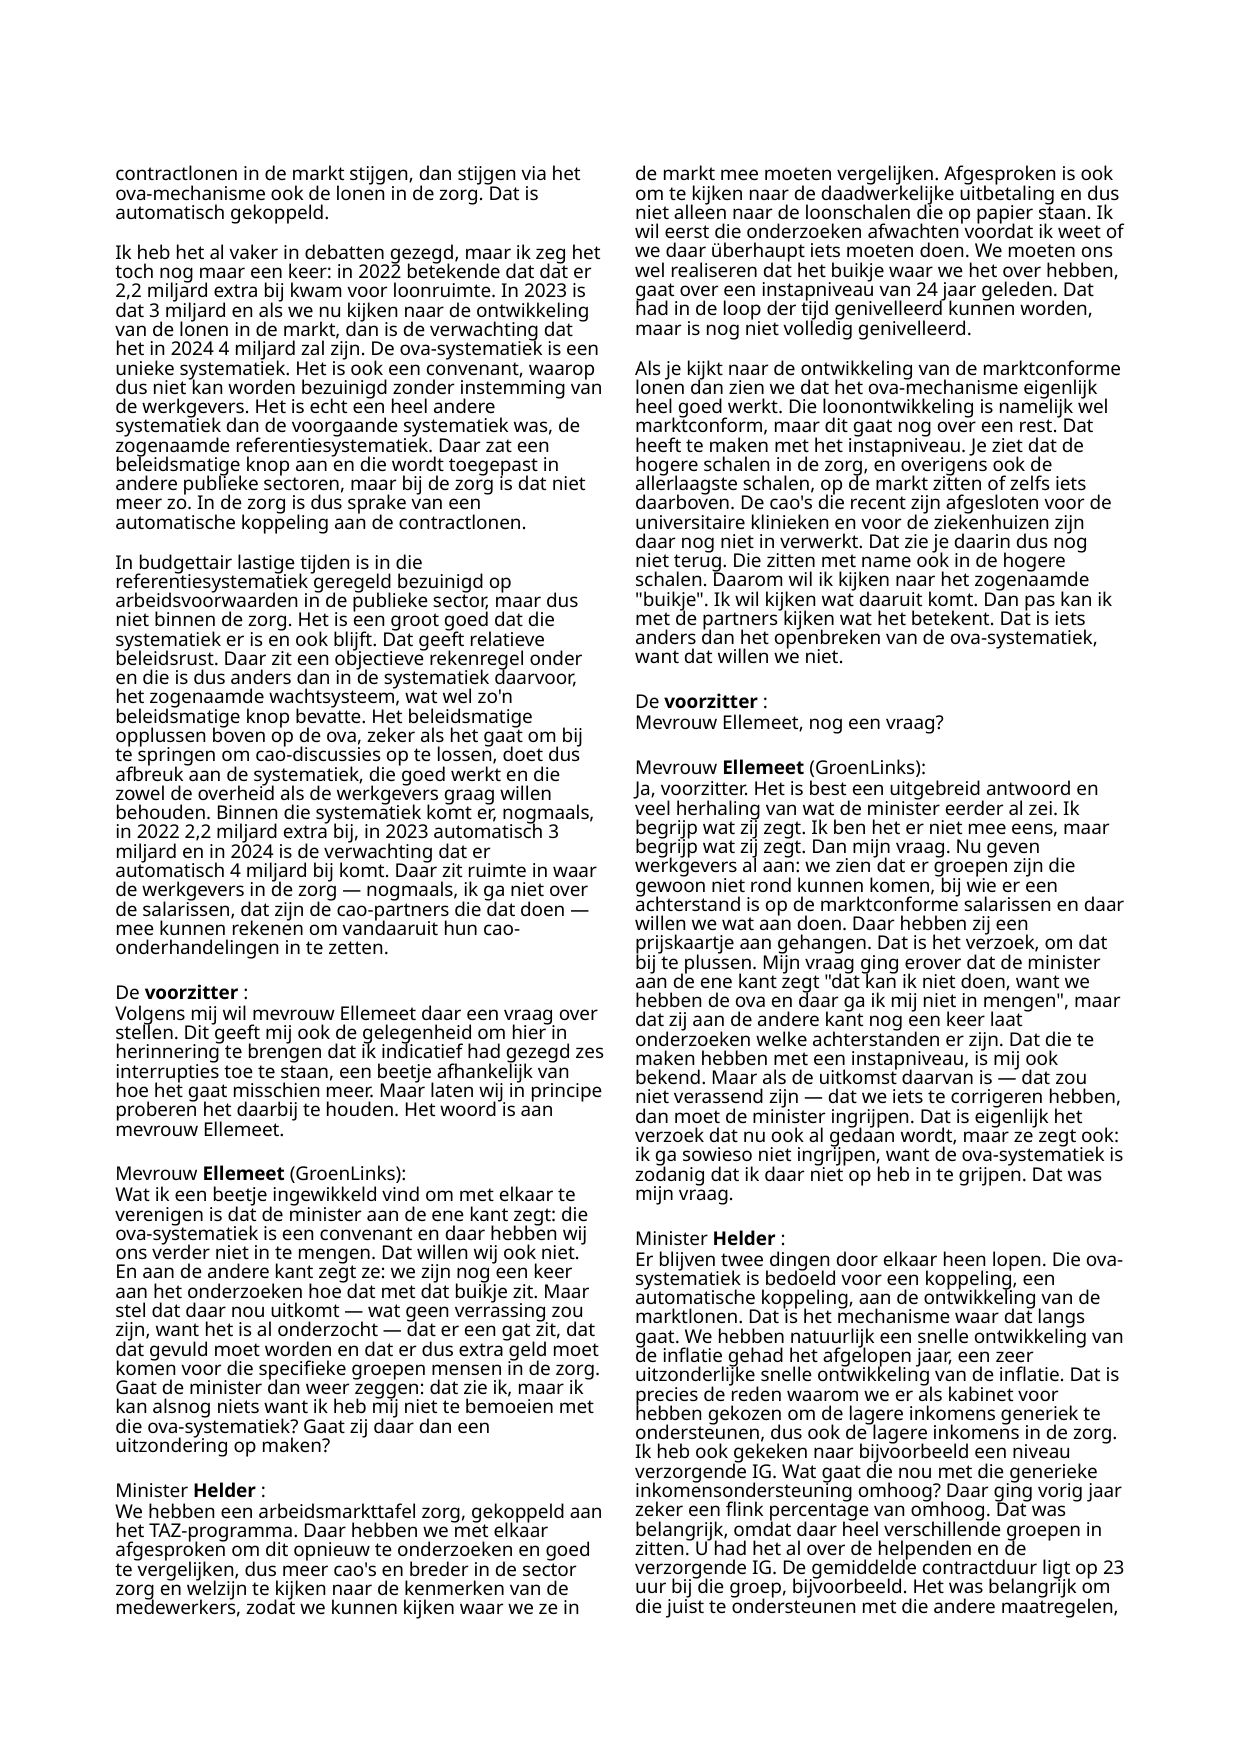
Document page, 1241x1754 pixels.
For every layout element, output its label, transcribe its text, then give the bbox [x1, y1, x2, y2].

text Volgens mij wil mevrouw Ellemeet daar een vraag over stellen. Dit geeft mij ook de gelegenheid om hier in herinnering te brengen dat ik indicatief had gezegd zes interrupties toe te staan, een beetje afhankelijk van hoe het gaat misschien meer. Maar laten wij in principe proberen het daarbij te houden. Het woord is aan mevrouw Ellemeet. [115, 1005, 605, 1140]
text De voorzitter : [115, 979, 605, 1005]
text Er blijven twee dingen door elkaar heen lopen. Die ova-systematiek is bedoeld voor een koppeling, een automatische koppeling, aan de ontwikkeling van de marktlonen. Dat is het mechanisme waar dat langs gaat. We hebben natuurlijk een snelle ontwikkeling van de inflatie gehad het afgelopen jaar, een zeer uitzonderlijke snelle ontwikkeling van de inflatie. Dat is precies de reden waarom we er als kabinet voor hebben gekozen om de lagere inkomens generiek te ondersteunen, dus ook de lagere inkomens in de zorg. Ik heb ook gekeken naar bijvoorbeeld een niveau verzorgende IG. Wat gaat die nou met die generieke inkomensondersteuning omhoog? Daar ging vorig jaar zeker een flink percentage van omhoog. Dat was belangrijk, omdat daar heel verschillende groepen in zitten. U had het al over de helpenden en de verzorgende IG. De gemiddelde contractduur ligt op 23 uur bij die groep, bijvoorbeeld. Het was belangrijk om die juist te ondersteunen met die andere maatregelen, [635, 1251, 1125, 1617]
text Mevrouw Ellemeet (GroenLinks): [635, 754, 1125, 780]
text Mevrouw Ellemeet, nog een vraag? [635, 714, 1125, 734]
text de markt mee moeten vergelijken. Afgesproken is ook om te kijken naar de daadwerkelijke uitbetaling en dus niet alleen naar de loonschalen die op papier staan. Ik wil eerst die onderzoeken afwachten voordat ik weet of we daar überhaupt iets moeten doen. We moeten ons wel realiseren dat het buikje waar we het over hebben, gaat over een instapniveau van 24 jaar geleden. Dat had in de loop der tijd genivelleerd kunnen worden, maar is nog niet volledig genivelleerd. [635, 165, 1125, 339]
text Mevrouw Ellemeet (GroenLinks): [115, 1161, 605, 1186]
text Wat ik een beetje ingewikkeld vind om met elkaar te verenigen is dat de minister aan de ene kant zegt: die ova-systematiek is een convenant en daar hebben wij ons verder niet in te mengen. Dat willen wij ook niet. En aan de andere kant zegt ze: we zijn nog een keer aan het onderzoeken hoe dat met dat buikje zit. Maar stel dat daar nou uitkomt — wat geen verrassing zou zijn, want het is al onderzocht — dat er een gat zit, dat dat gevuld moet worden en dat er dus extra geld moet komen voor die specifieke groepen mensen in de zorg. Gaat de minister dan weer zeggen: dat zie ik, maar ik kan alsnog niets want ik heb mij niet te bemoeien met die ova-systematiek? Gaat zij daar dan een uitzondering op maken? [115, 1186, 605, 1456]
text De voorzitter : [635, 689, 1125, 714]
text contractlonen in de markt stijgen, dan stijgen via het ova-mechanisme ook de lonen in de zorg. Dat is automatisch gekoppeld. [115, 165, 605, 223]
text We hebben een arbeidsmarkttafel zorg, gekoppeld aan het TAZ-programma. Daar hebben we met elkaar afgesproken om dit opnieuw te onderzoeken en goed te vergelijken, dus meer cao's en breder in de sector zorg en welzijn te kijken naar de kenmerken van de medewerkers, zodat we kunnen kijken waar we ze in [115, 1503, 605, 1618]
text Minister Helder : [115, 1477, 605, 1503]
text Ja, voorzitter. Het is best een uitgebreid antwoord en veel herhaling van wat de minister eerder al zei. Ik begrijp wat zij zegt. Ik ben het er niet mee eens, maar begrijp wat zij zegt. Dan mijn vraag. Nu geven werkgevers al aan: we zien dat er groepen zijn die gewoon niet rond kunnen komen, bij wie er een achterstand is op de marktconforme salarissen en daar willen we wat aan doen. Daar hebben zij een prijskaartje aan gehangen. Dat is het verzoek, om dat bij te plussen. Mijn vraag ging erover dat de minister aan de ene kant zegt "dat kan ik niet doen, want we hebben de ova en daar ga ik mij niet in mengen", maar dat zij aan de andere kant nog een keer laat onderzoeken welke achterstanden er zijn. Dat die te maken hebben met een instapniveau, is mij ook bekend. Maar als de uitkomst daarvan is — dat zou niet verassend zijn — dat we iets te corrigeren hebben, dan moet de minister ingrijpen. Dat is eigenlijk het verzoek dat nu ook al gedaan wordt, maar ze zegt ook: ik ga sowieso niet ingrijpen, want de ova-systematiek is zodanig dat ik daar niet op heb in te grijpen. Dat was mijn vraag. [635, 780, 1125, 1204]
text Minister Helder : [635, 1225, 1125, 1251]
text In budgettair lastige tijden is in die referentiesystematiek geregeld bezuinigd op arbeidsvoorwaarden in de publieke sector, maar dus niet binnen de zorg. Het is een groot goed dat die systematiek er is en ook blijft. Dat geeft relatieve beleidsrust. Daar zit een objectieve rekenregel onder en die is dus anders dan in de systematiek daarvoor, het zogenaamde wachtsysteem, wat wel zo'n beleidsmatige knop bevatte. Het beleidsmatige opplussen boven op de ova, zeker als het gaat om bij te springen om cao-discussies op te lossen, doet dus afbreuk aan de systematiek, die goed werkt en die zowel de overheid als de werkgevers graag willen behouden. Binnen die systematiek komt er, nogmaals, in 2022 2,2 miljard extra bij, in 2023 automatisch 3 miljard en in 2024 is de verwachting dat er automatisch 4 miljard bij komt. Daar zit ruimte in waar de werkgevers in de zorg — nogmaals, ik ga niet over de salarissen, dat zijn de cao-partners die dat doen — mee kunnen rekenen om vandaaruit hun cao-onderhandelingen in te zetten. [115, 554, 605, 958]
text Ik heb het al vaker in debatten gezegd, maar ik zeg het toch nog maar een keer: in 2022 betekende dat dat er 2,2 miljard extra bij kwam voor loonruimte. In 2023 is dat 3 miljard en als we nu kijken naar de ontwikkeling van de lonen in de markt, dan is de verwachting dat het in 2024 4 miljard zal zijn. De ova-systematiek is een unieke systematiek. Het is ook een convenant, waarop dus niet kan worden bezuinigd zonder instemming van de werkgevers. Het is echt een heel andere systematiek dan de voorgaande systematiek was, de zogenaamde referentiesystematiek. Daar zat een beleidsmatige knop aan en die wordt toegepast in andere publieke sectoren, maar bij de zorg is dat niet meer zo. In de zorg is dus sprake van een automatische koppeling aan de contractlonen. [115, 244, 605, 533]
text Als je kijkt naar de ontwikkeling van de marktconforme lonen dan zien we dat het ova-mechanisme eigenlijk heel goed werkt. Die loonontwikkeling is namelijk wel marktconform, maar dit gaat nog over een rest. Dat heeft te maken met het instapniveau. Je ziet dat de hogere schalen in de zorg, en overigens ook de allerlaagste schalen, op de markt zitten of zelfs iets daarboven. De cao's die recent zijn afgesloten voor de universitaire klinieken en voor de ziekenhuizen zijn daar nog niet in verwerkt. Dat zie je daarin dus nog niet terug. Die zitten met name ook in de hogere schalen. Daarom wil ik kijken naar het zogenaamde "buikje". Ik wil kijken wat daaruit komt. Dan pas kan ik met de partners kijken wat het betekent. Dat is iets anders dan het openbreken van de ova-systematiek, want dat willen we niet. [635, 359, 1125, 668]
